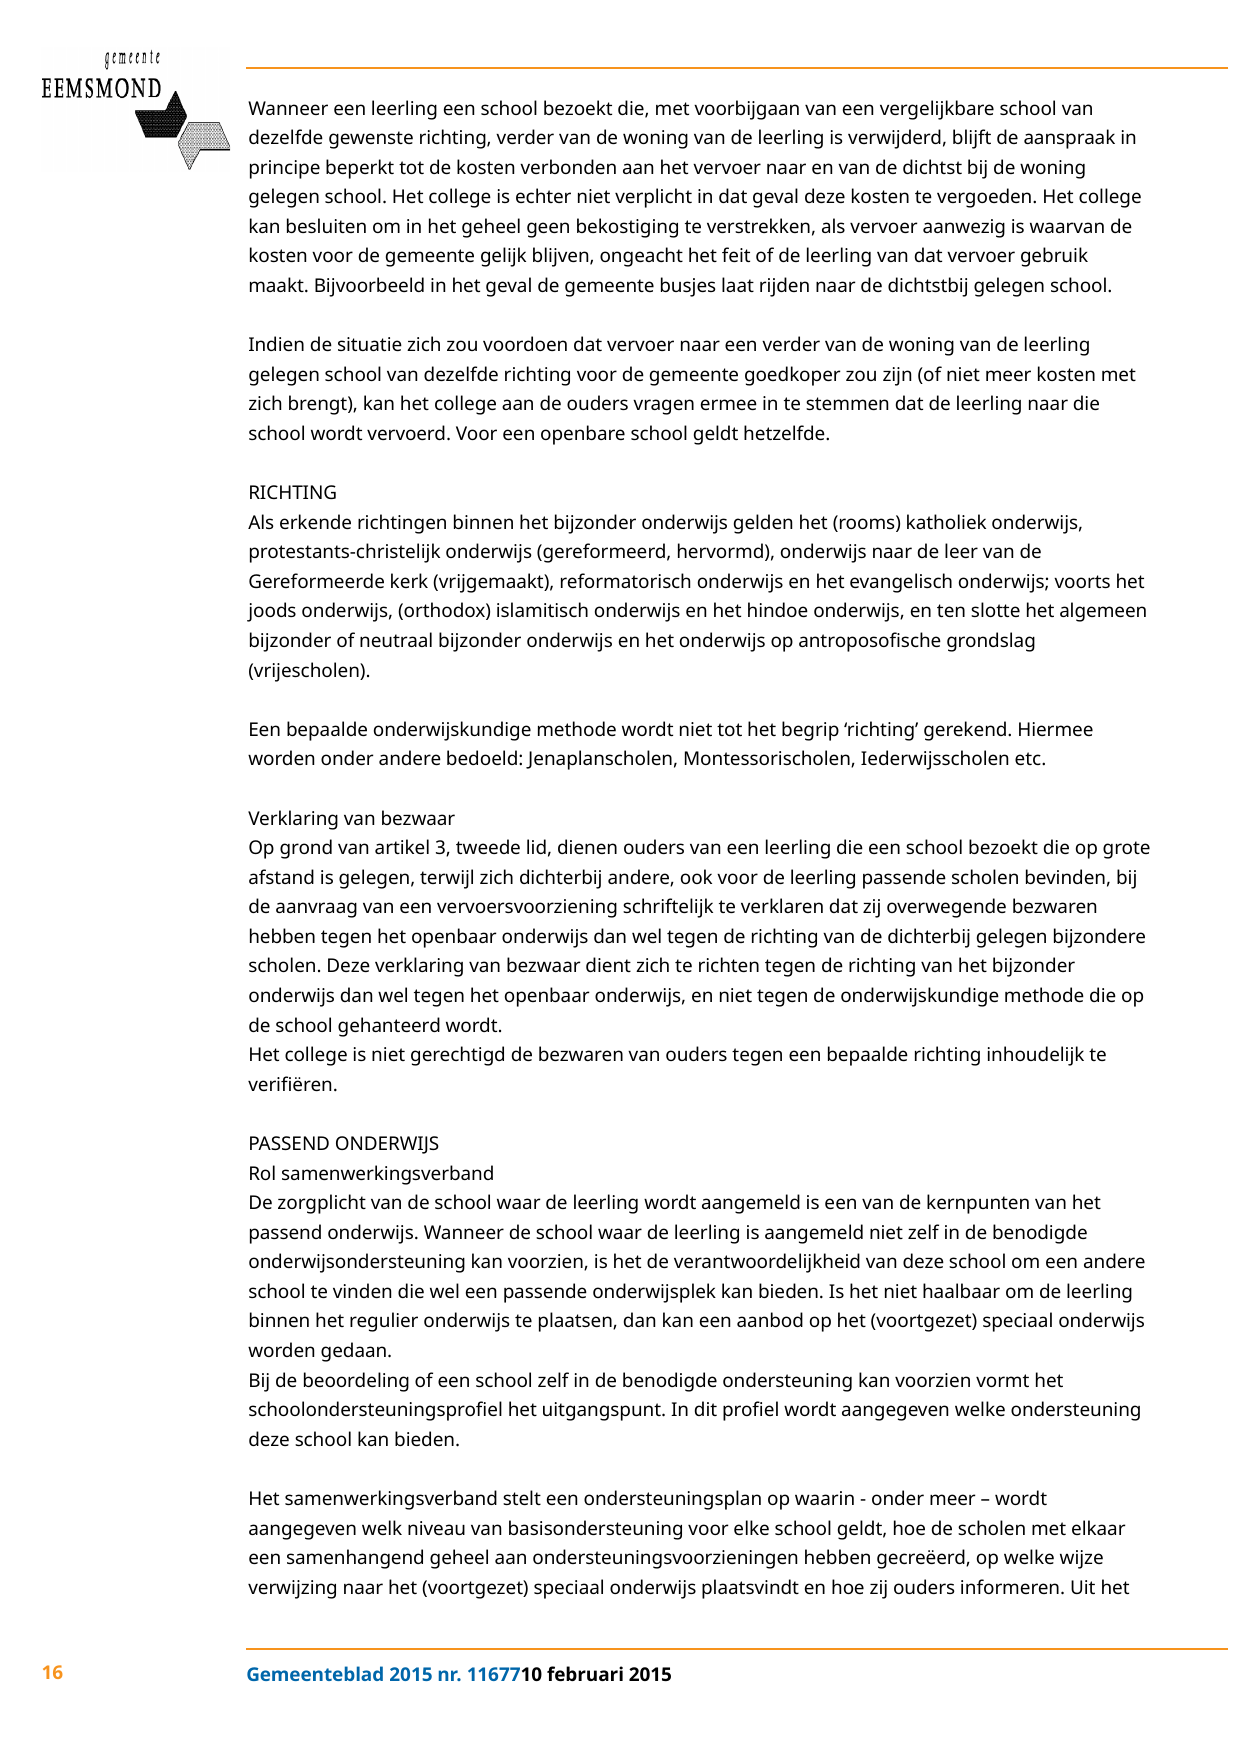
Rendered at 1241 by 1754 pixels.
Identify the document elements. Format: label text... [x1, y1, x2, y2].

text Een bepaalde onderwijskundige methode wordt niet tot het begrip ‘richting’ gerekend. Hiermee worden onder andere bedoeld: Jenaplanscholen, Montessorischolen, Iederwijsscholen etc. [248, 716, 1152, 771]
text Het samenwerkingsverband stelt een ondersteuningsplan op waarin - onder meer – wordt aangegeven welk niveau van basisondersteuning voor elke school geldt, hoe de scholen met elkaar een samenhangend geheel aan ondersteuningsvoorzieningen hebben gecreëerd, op welke wijze verwijzing naar het (voortgezet) speciaal onderwijs plaatsvindt en hoe zij ouders informeren. Uit het [248, 1485, 1152, 1600]
text Het college is niet gerechtigd de bezwaren van ouders tegen een bepaalde richting inhoudelijk te verifiëren. [248, 1041, 1152, 1097]
text De zorgplicht van de school waar de leerling wordt aangemeld is een van de kernpunten van het passend onderwijs. Wanneer de school waar de leerling is aangemeld niet zelf in de benodigde onderwijsondersteuning kan voorzien, is het de verantwoordelijkheid van deze school om een andere school te vinden die wel een passende onderwijsplek kan bieden. Is het niet haalbaar om de leerling binnen het regulier onderwijs te plaatsen, dan kan een aanbod op het (voortgezet) speciaal onderwijs worden gedaan. [248, 1189, 1152, 1363]
text Bij de beoordeling of een school zelf in de benodigde ondersteuning kan voorzien vormt het schoolondersteuningsprofiel het uitgangspunt. In dit profiel wordt aangegeven welke ondersteuning deze school kan bieden. [248, 1367, 1152, 1452]
text Rol samenwerkingsverband [248, 1160, 1152, 1186]
text Verklaring van bezwaar [248, 805, 1152, 831]
text RICHTING [248, 479, 1152, 505]
picture [41, 47, 231, 172]
text Op grond van artikel 3, tweede lid, dienen ouders van een leerling die een school bezoekt die op grote afstand is gelegen, terwijl zich dichterbij andere, ook voor de leerling passende scholen bevinden, bij de aanvraag van een vervoersvoorziening schriftelijk te verklaren dat zij overwegende bezwaren hebben tegen het openbaar onderwijs dan wel tegen de richting van de dichterbij gelegen bijzondere scholen. Deze verklaring van bezwaar dient zich te richten tegen de richting van het bijzonder onderwijs dan wel tegen het openbaar onderwijs, en niet tegen de onderwijskundige methode die op de school gehanteerd wordt. [248, 834, 1152, 1038]
text Indien de situatie zich zou voordoen dat vervoer naar een verder van de woning van de leerling gelegen school van dezelfde richting voor de gemeente goedkoper zou zijn (of niet meer kosten met zich brengt), kan het college aan de ouders vragen ermee in te stemmen dat de leerling naar die school wordt vervoerd. Voor een openbare school geldt hetzelfde. [248, 331, 1152, 446]
text Wanneer een leerling een school bezoekt die, met voorbijgaan van een vergelijkbare school van dezelfde gewenste richting, verder van de woning van de leerling is verwijderd, blijft de aanspraak in principe beperkt tot de kosten verbonden aan het vervoer naar en van de dichtst bij de woning gelegen school. Het college is echter niet verplicht in dat geval deze kosten te vergoeden. Het college kan besluiten om in het geheel geen bekostiging te verstrekken, als vervoer aanwezig is waarvan de kosten voor de gemeente gelijk blijven, ongeacht het feit of de leerling van dat vervoer gebruik maakt. Bijvoorbeeld in het geval de gemeente busjes laat rijden naar de dichtstbij gelegen school. [248, 95, 1152, 298]
text PASSEND ONDERWIJS [248, 1130, 1152, 1156]
text Als erkende richtingen binnen het bijzonder onderwijs gelden het (rooms) katholiek onderwijs, protestants-christelijk onderwijs (gereformeerd, hervormd), onderwijs naar de leer van de Gereformeerde kerk (vrijgemaakt), reformatorisch onderwijs en het evangelisch onderwijs; voorts het joods onderwijs, (orthodox) islamitisch onderwijs en het hindoe onderwijs, en ten slotte het algemeen bijzonder of neutraal bijzonder onderwijs en het onderwijs op antroposofische grondslag (vrijescholen). [248, 509, 1152, 683]
